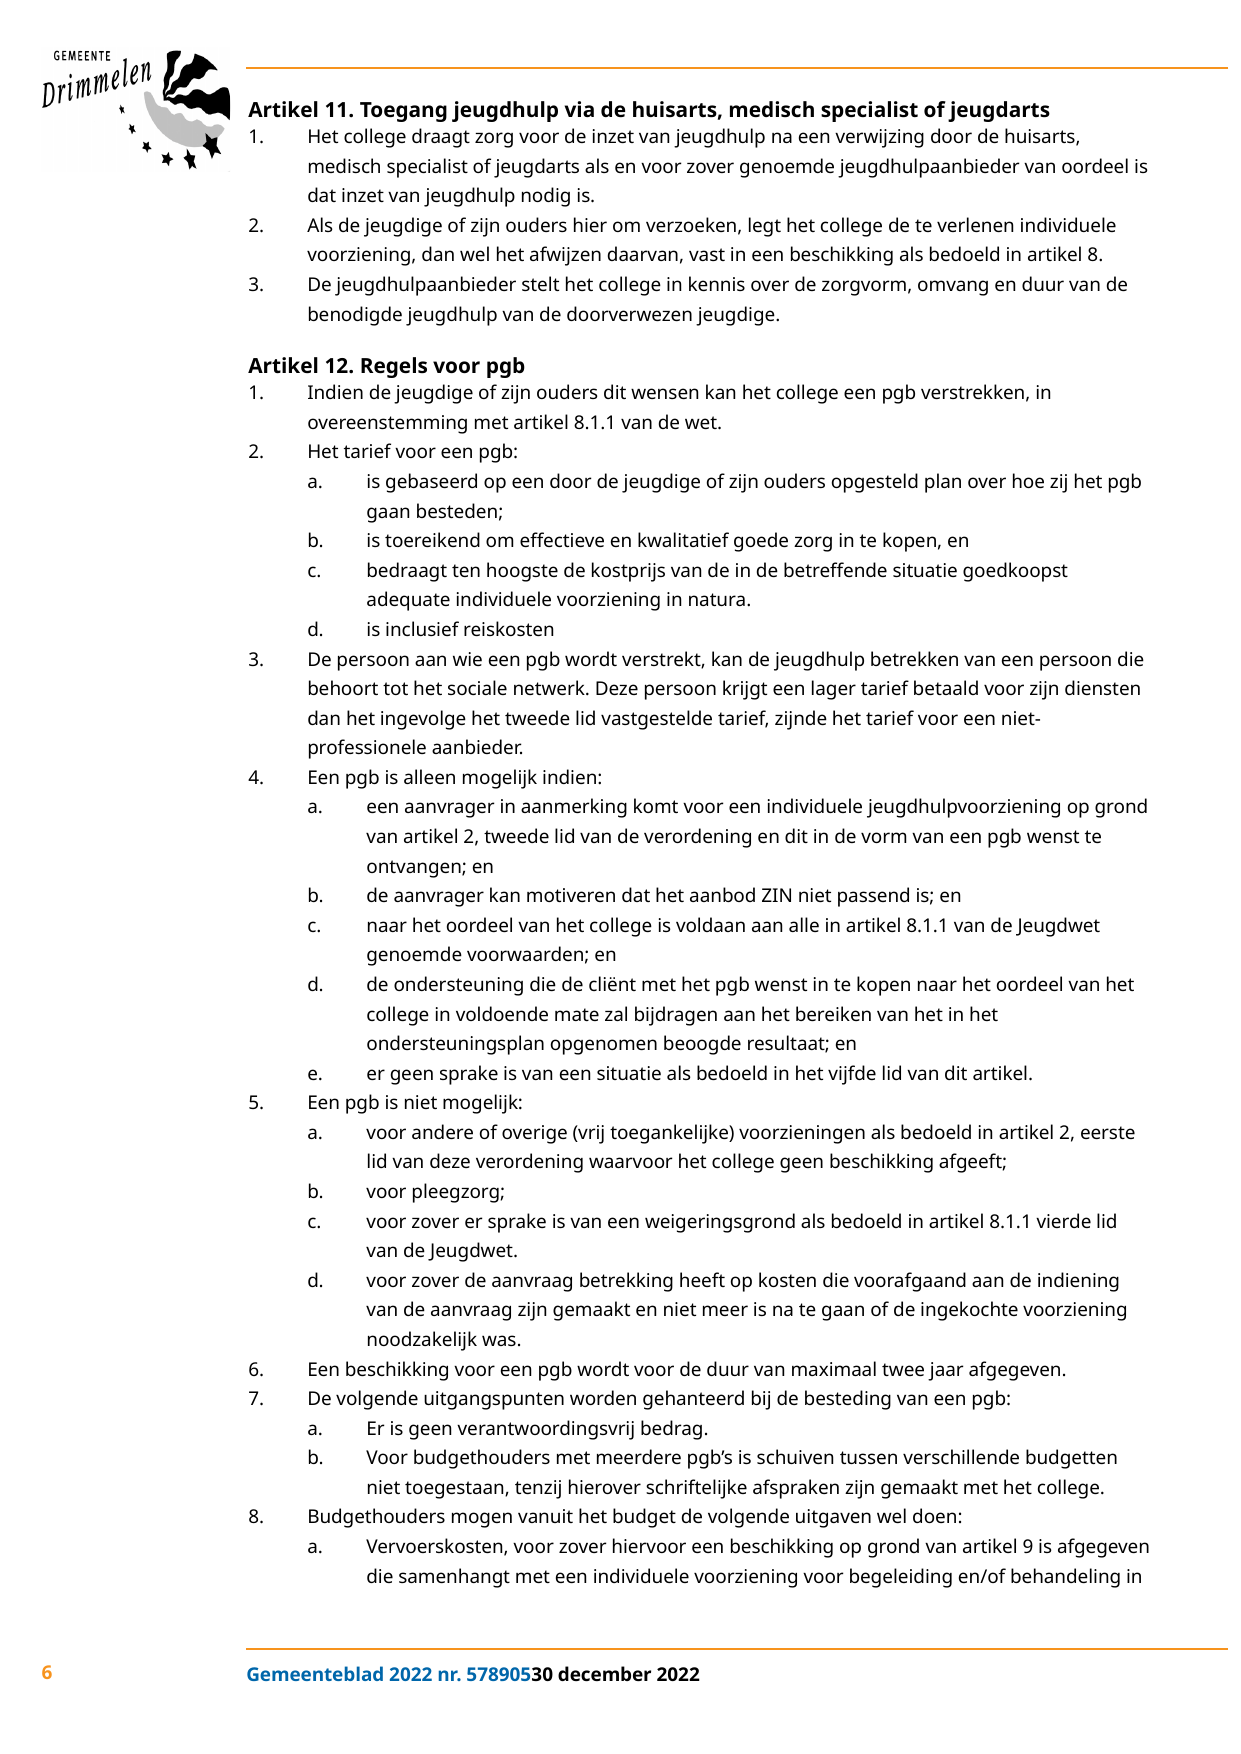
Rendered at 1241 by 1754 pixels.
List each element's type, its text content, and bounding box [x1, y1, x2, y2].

list Voor budgethouders met meerdere pgb’s is schuiven tussen verschillende budgetten niet toegestaan, tenzij hierover schriftelijke afspraken zijn gemaakt met het college. [307, 1444, 1152, 1500]
list de ondersteuning die de cliënt met het pgb wenst in te kopen naar het oordeel van het college in voldoende mate zal bijdragen aan het bereiken van het in het ondersteuningsplan opgenomen beoogde resultaat; en [307, 971, 1152, 1056]
list Een beschikking voor een pgb wordt voor de duur van maximaal twee jaar afgegeven. [248, 1356, 1152, 1382]
list Er is geen verantwoordingsvrij bedrag. [307, 1415, 1152, 1441]
list naar het oordeel van het college is voldaan aan alle in artikel 8.1.1 van de Jeugdwet genoemde voorwaarden; en [307, 912, 1152, 967]
text Artikel 12. Regels voor pgb [248, 351, 1152, 379]
list bedraagt ten hoogste de kostprijs van de in de betreffende situatie goedkoopst adequate individuele voorziening in natura. [307, 557, 1152, 612]
list is inclusief reiskosten [307, 616, 1152, 642]
list er geen sprake is van een situatie als bedoeld in het vijfde lid van dit artikel. [307, 1060, 1152, 1086]
list de aanvrager kan motiveren dat het aanbod ZIN niet passend is; en [307, 882, 1152, 908]
list Budgethouders mogen vanuit het budget de volgende uitgaven wel doen: [248, 1504, 1152, 1529]
list De jeugdhulpaanbieder stelt het college in kennis over de zorgvorm, omvang en duur van de benodigde jeugdhulp van de doorverwezen jeugdige. [248, 271, 1152, 326]
list voor andere of overige (vrij toegankelijke) voorzieningen als bedoeld in artikel 2, eerste lid van deze verordening waarvoor het college geen beschikking afgeeft; [307, 1119, 1152, 1174]
list Indien de jeugdige of zijn ouders dit wensen kan het college een pgb verstrekken, in overeenstemming met artikel 8.1.1 van de wet. [248, 379, 1152, 435]
picture [41, 47, 231, 172]
list Vervoerskosten, voor zover hiervoor een beschikking op grond van artikel 9 is afgegeven die samenhangt met een individuele voorziening voor begeleiding en/of behandeling in [307, 1533, 1152, 1589]
list Een pgb is niet mogelijk: [248, 1089, 1152, 1115]
text Artikel 11. Toegang jeugdhulp via de huisarts, medisch specialist of jeugdarts [248, 95, 1152, 123]
list Als de jeugdige of zijn ouders hier om verzoeken, legt het college de te verlenen individuele voorziening, dan wel het afwijzen daarvan, vast in een beschikking als bedoeld in artikel 8. [248, 212, 1152, 267]
list voor pleegzorg; [307, 1178, 1152, 1204]
list Het tarief voor een pgb: [248, 439, 1152, 464]
list Het college draagt zorg voor de inzet van jeugdhulp na een verwijzing door de huisarts, medisch specialist of jeugdarts als en voor zover genoemde jeugdhulpaanbieder van oordeel is dat inzet van jeugdhulp nodig is. [248, 123, 1152, 208]
list voor zover er sprake is van een weigeringsgrond als bedoeld in artikel 8.1.1 vierde lid van de Jeugdwet. [307, 1208, 1152, 1263]
list voor zover de aanvraag betrekking heeft op kosten die voorafgaand aan de indiening van de aanvraag zijn gemaakt en niet meer is na te gaan of de ingekochte voorziening noodzakelijk was. [307, 1267, 1152, 1352]
list is gebaseerd op een door de jeugdige of zijn ouders opgesteld plan over hoe zij het pgb gaan besteden; [307, 468, 1152, 524]
list De persoon aan wie een pgb wordt verstrekt, kan de jeugdhulp betrekken van een persoon die behoort tot het sociale netwerk. Deze persoon krijgt een lager tarief betaald voor zijn diensten dan het ingevolge het tweede lid vastgestelde tarief, zijnde het tarief voor een niet-professionele aanbieder. [248, 646, 1152, 760]
list is toereikend om effectieve en kwalitatief goede zorg in te kopen, en [307, 527, 1152, 553]
list een aanvrager in aanmerking komt voor een individuele jeugdhulpvoorziening op grond van artikel 2, tweede lid van de verordening en dit in de vorm van een pgb wenst te ontvangen; en [307, 794, 1152, 879]
list Een pgb is alleen mogelijk indien: [248, 764, 1152, 790]
list De volgende uitgangspunten worden gehanteerd bij de besteding van een pgb: [248, 1385, 1152, 1411]
